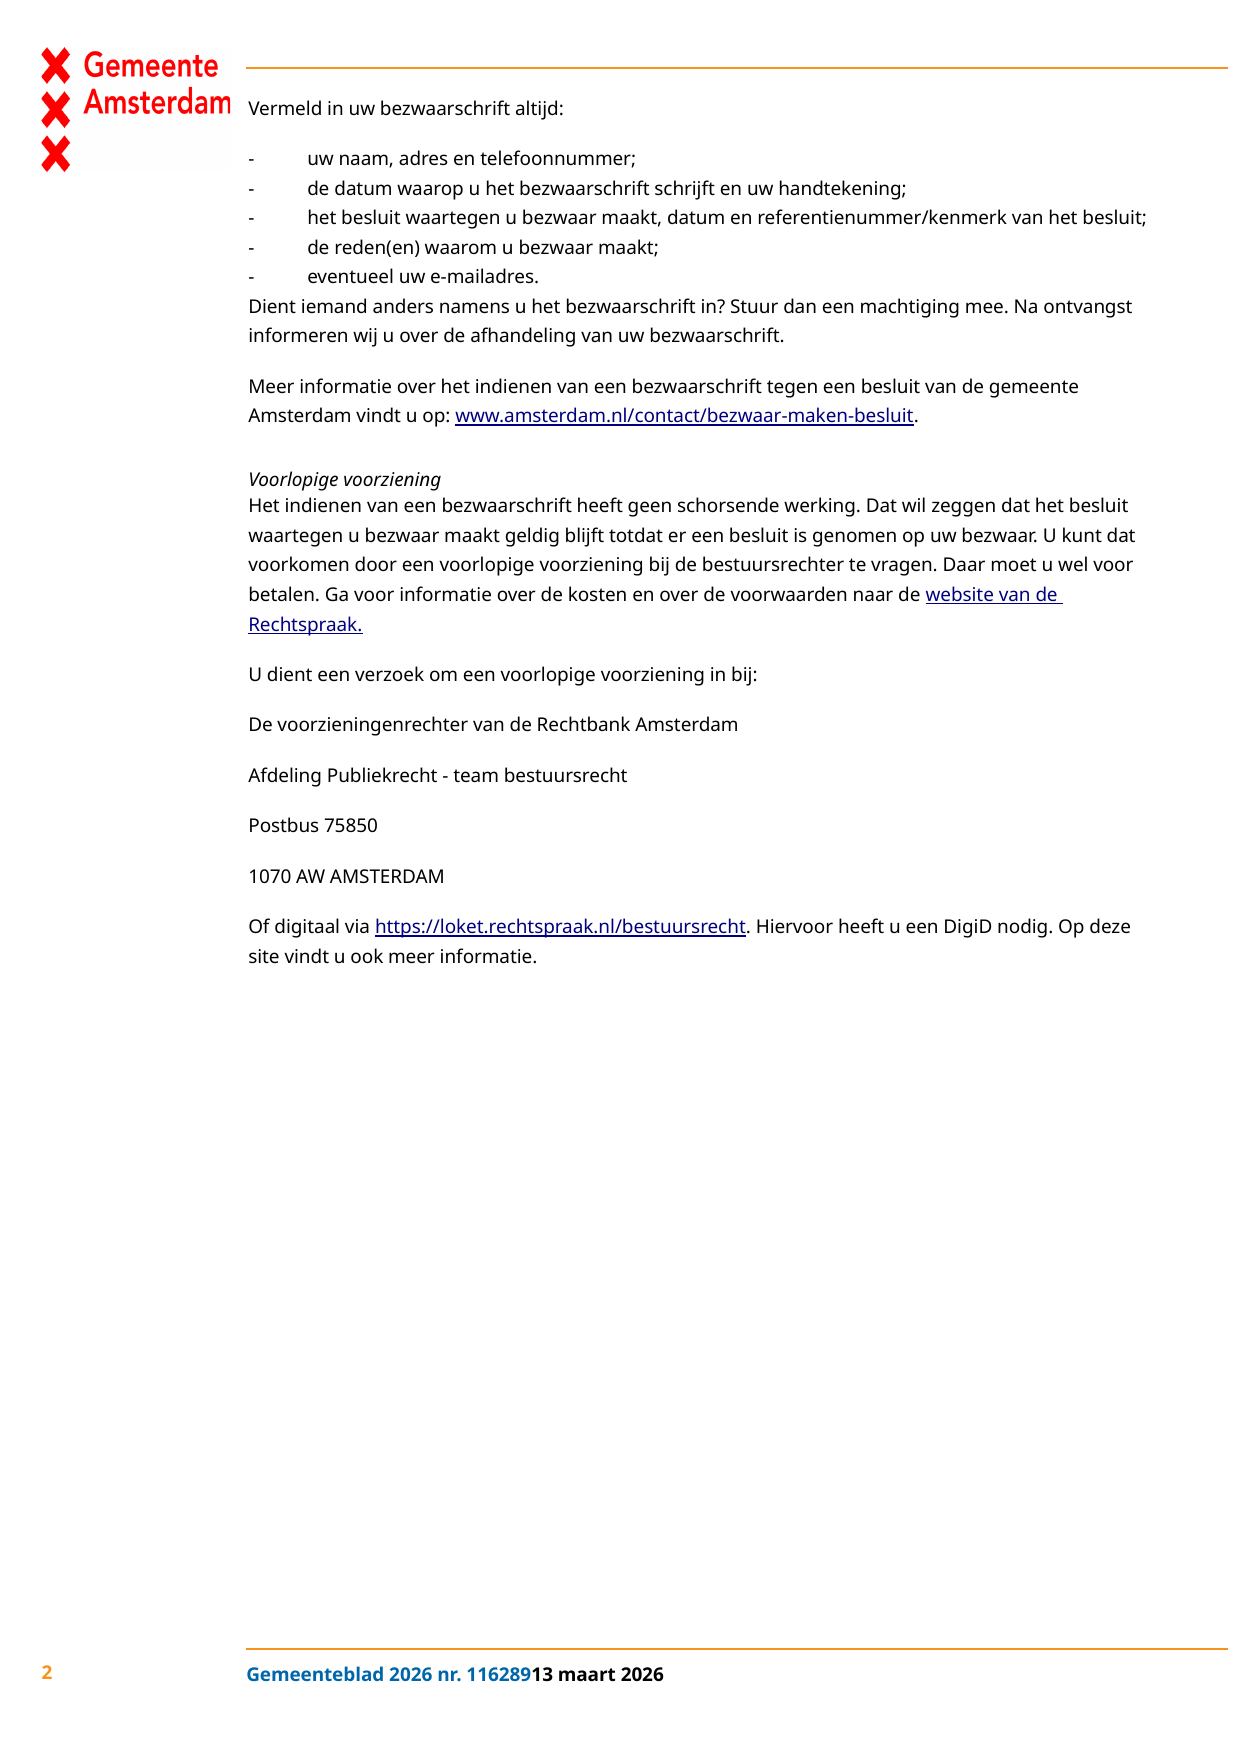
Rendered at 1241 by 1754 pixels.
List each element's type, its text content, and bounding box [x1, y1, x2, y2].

text 1070 AW AMSTERDAM [248, 863, 1152, 888]
text Vermeld in uw bezwaarschrift altijd: [248, 95, 1152, 121]
list het besluit waartegen u bezwaar maakt, datum en referentienummer/kenmerk van het besluit; [248, 204, 1152, 230]
picture [41, 47, 231, 172]
text Het indienen van een bezwaarschrift heeft geen schorsende werking. Dat wil zeggen dat het besluit waartegen u bezwaar maakt geldig blijft totdat er een besluit is genomen op uw bezwaar. U kunt dat voorkomen door een voorlopige voorziening bij de bestuursrechter te vragen. Daar moet u wel voor betalen. Ga voor informatie over de kosten en over de voorwaarden naar de website van de Rechtspraak. [248, 492, 1152, 636]
list eventueel uw e-mailadres. [248, 263, 1152, 289]
list de datum waarop u het bezwaarschrift schrijft en uw handtekening; [248, 175, 1152, 201]
list de reden(en) waarom u bezwaar maakt; [248, 234, 1152, 260]
text Of digitaal via https://loket.rechtspraak.nl/bestuursrecht. Hiervoor heeft u een DigiD nodig. Op deze site vindt u ook meer informatie. [248, 913, 1152, 968]
text Dient iemand anders namens u het bezwaarschrift in? Stuur dan een machtiging mee. Na ontvangst informeren wij u over de afhandeling van uw bezwaarschrift. [248, 293, 1152, 348]
text De voorzieningenrechter van de Rechtbank Amsterdam [248, 712, 1152, 737]
text Meer informatie over het indienen van een bezwaarschrift tegen een besluit van de gemeente Amsterdam vindt u op: www.amsterdam.nl/contact/bezwaar-maken-besluit. [248, 373, 1152, 428]
text U dient een verzoek om een voorlopige voorziening in bij: [248, 661, 1152, 687]
text Voorlopige voorziening [248, 467, 1152, 492]
text Postbus 75850 [248, 812, 1152, 838]
text Afdeling Publiekrecht - team bestuursrecht [248, 762, 1152, 788]
list uw naam, adres en telefoonnummer; [248, 145, 1152, 171]
